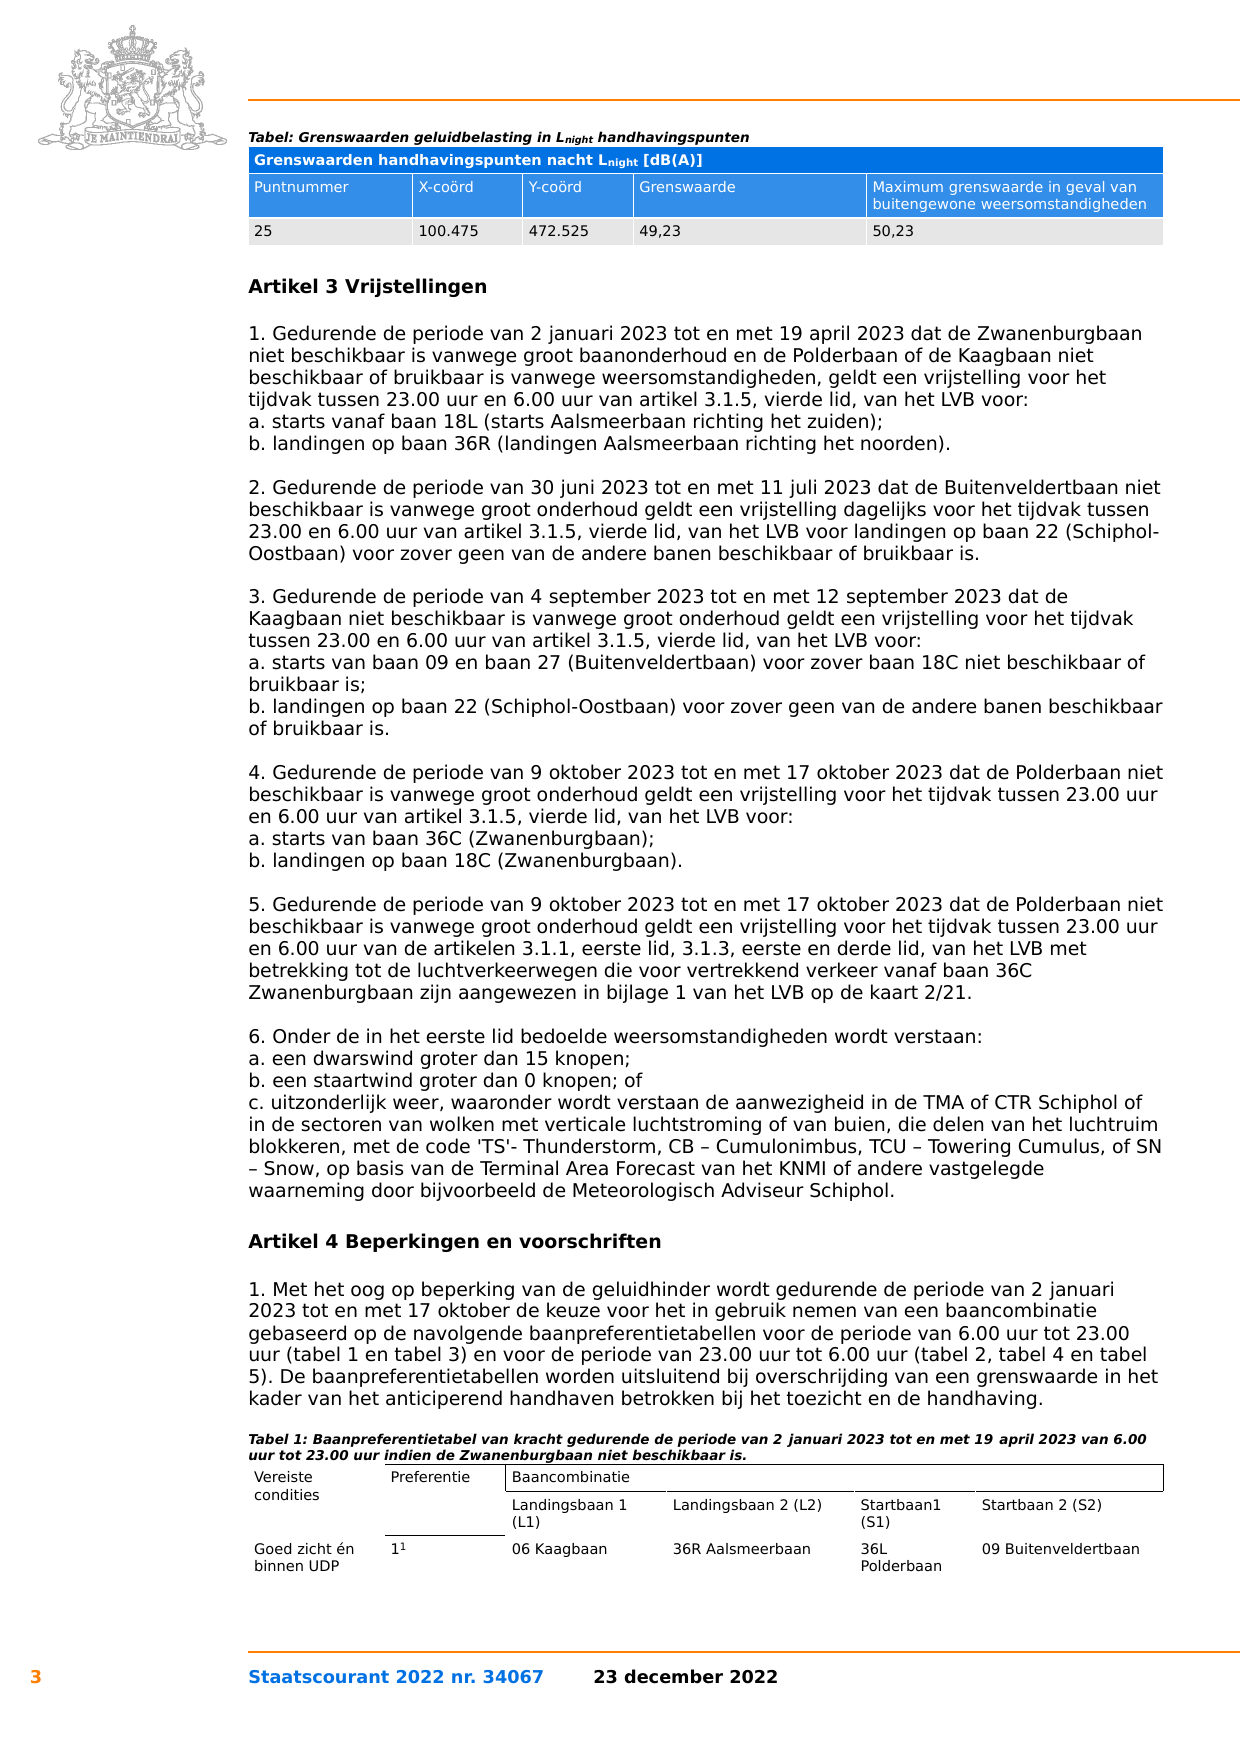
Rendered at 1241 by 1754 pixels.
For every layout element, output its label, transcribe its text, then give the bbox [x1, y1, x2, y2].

table_cell 25 [249, 219, 412, 245]
table_cell 09 Buitenveldertbaan [976, 1536, 1163, 1580]
table_cell Y-coörd [523, 174, 633, 217]
table_cell 100.475 [413, 219, 522, 245]
text a. starts vanaf baan 18L (starts Aalsmeerbaan richting het zuiden); [248, 411, 1163, 433]
subtitle Artikel 3 Vrijstellingen [248, 276, 1163, 298]
table_cell Goed zicht én binnen UDP [249, 1536, 384, 1580]
table_cell Grenswaarde [634, 174, 866, 217]
text a. starts van baan 09 en baan 27 (Buitenveldertbaan) voor zover baan 18C niet beschikbaar of bruikbaar is; [248, 652, 1163, 696]
table_cell Vereiste condities [249, 1465, 384, 1535]
table_cell 11 [385, 1536, 505, 1580]
table_cell Startbaan 2 (S2) [976, 1492, 1163, 1535]
text b. landingen op baan 22 (Schiphol-Oostbaan) voor zover geen van de andere banen beschikbaar of bruikbaar is. [248, 696, 1163, 740]
table_cell Landingsbaan 2 (L2) [667, 1492, 854, 1535]
text b. landingen op baan 36R (landingen Aalsmeerbaan richting het noorden). [248, 433, 1163, 455]
table_cell 472.525 [523, 219, 633, 245]
subtitle Artikel 4 Beperkingen en voorschriften [248, 1231, 1163, 1253]
text 5. Gedurende de periode van 9 oktober 2023 tot en met 17 oktober 2023 dat de Polderbaan niet beschikbaar is vanwege groot onderhoud geldt een vrijstelling voor het tijdvak tussen 23.00 uur en 6.00 uur van de artikelen 3.1.1, eerste lid, 3.1.3, eerste en derde lid, van het LVB met betrekking tot de luchtverkeerwegen die voor vertrekkend verkeer vanaf baan 36C Zwanenburgbaan zijn aangewezen in bijlage 1 van het LVB op de kaart 2/21. [248, 894, 1163, 1004]
table_header Tabel 1: Baanpreferentietabel van kracht gedurende de periode van 2 januari 2023 tot en met 19 april 2023 van 6.00 uur tot 23.00 uur indien de Zwanenburgbaan niet beschikbaar is. [248, 1432, 1163, 1464]
table_cell 50,23 [867, 219, 1163, 245]
text 1. Met het oog op beperking van de geluidhinder wordt gedurende de periode van 2 januari 2023 tot en met 17 oktober de keuze voor het in gebruik nemen van een baancombinatie gebaseerd op de navolgende baanpreferentietabellen voor de periode van 6.00 uur tot 23.00 uur (tabel 1 en tabel 3) en voor de periode van 23.00 uur tot 6.00 uur (tabel 2, tabel 4 en tabel 5). De baanpreferentietabellen worden uitsluitend bij overschrijding van een grenswaarde in het kader van het anticiperend handhaven betrokken bij het toezicht en de handhaving. [248, 1278, 1163, 1410]
table_cell Startbaan1 (S1) [855, 1492, 975, 1535]
table_cell Maximum grenswaarde in geval van buitengewone weersomstandigheden [867, 174, 1163, 217]
text b. een staartwind groter dan 0 knopen; of [248, 1069, 1163, 1092]
table_cell Baancombinatie [506, 1465, 1163, 1491]
text 2. Gedurende de periode van 30 juni 2023 tot en met 11 juli 2023 dat de Buitenveldertbaan niet beschikbaar is vanwege groot onderhoud geldt een vrijstelling dagelijks voor het tijdvak tussen 23.00 en 6.00 uur van artikel 3.1.5, vierde lid, van het LVB voor landingen op baan 22 (Schiphol-Oostbaan) voor zover geen van de andere banen beschikbaar of bruikbaar is. [248, 477, 1163, 564]
text 6. Onder de in het eerste lid bedoelde weersomstandigheden wordt verstaan: [248, 1026, 1163, 1048]
text 3. Gedurende de periode van 4 september 2023 tot en met 12 september 2023 dat de Kaagbaan niet beschikbaar is vanwege groot onderhoud geldt een vrijstelling voor het tijdvak tussen 23.00 en 6.00 uur van artikel 3.1.5, vierde lid, van het LVB voor: [248, 586, 1163, 652]
text a. een dwarswind groter dan 15 knopen; [248, 1048, 1163, 1069]
text 1. Gedurende de periode van 2 januari 2023 tot en met 19 april 2023 dat de Zwanenburgbaan niet beschikbaar is vanwege groot baanonderhoud en de Polderbaan of de Kaagbaan niet beschikbaar of bruikbaar is vanwege weersomstandigheden, geldt een vrijstelling voor het tijdvak tussen 23.00 uur en 6.00 uur van artikel 3.1.5, vierde lid, van het LVB voor: [248, 323, 1163, 411]
table_cell X-coörd [413, 174, 522, 217]
table_cell 49,23 [634, 219, 866, 245]
table_cell 06 Kaagbaan [506, 1536, 666, 1580]
table_header Tabel: Grenswaarden geluidbelasting in Lnight handhavingspunten [248, 130, 1163, 146]
picture [38, 25, 227, 150]
text 4. Gedurende de periode van 9 oktober 2023 tot en met 17 oktober 2023 dat de Polderbaan niet beschikbaar is vanwege groot onderhoud geldt een vrijstelling voor het tijdvak tussen 23.00 uur en 6.00 uur van artikel 3.1.5, vierde lid, van het LVB voor: [248, 762, 1163, 828]
table_cell Grenswaarden handhavingspunten nacht Lnight [dB(A)] [249, 147, 1163, 173]
table_cell 36L Polderbaan [855, 1536, 975, 1580]
text a. starts van baan 36C (Zwanenburgbaan); [248, 828, 1163, 850]
table_cell 36R Aalsmeerbaan [667, 1536, 854, 1580]
text b. landingen op baan 18C (Zwanenburgbaan). [248, 850, 1163, 872]
table_cell Puntnummer [249, 174, 412, 217]
table_cell Preferentie [385, 1465, 505, 1535]
text c. uitzonderlijk weer, waaronder wordt verstaan de aanwezigheid in de TMA of CTR Schiphol of in de sectoren van wolken met verticale luchtstroming of van buien, die delen van het luchtruim blokkeren, met de code 'TS'- Thunderstorm, CB – Cumulonimbus, TCU – Towering Cumulus, of SN – Snow, op basis van de Terminal Area Forecast van het KNMI of andere vastgelegde waarneming door bijvoorbeeld de Meteorologisch Adviseur Schiphol. [248, 1092, 1163, 1201]
table_cell Landingsbaan 1 (L1) [506, 1492, 666, 1535]
